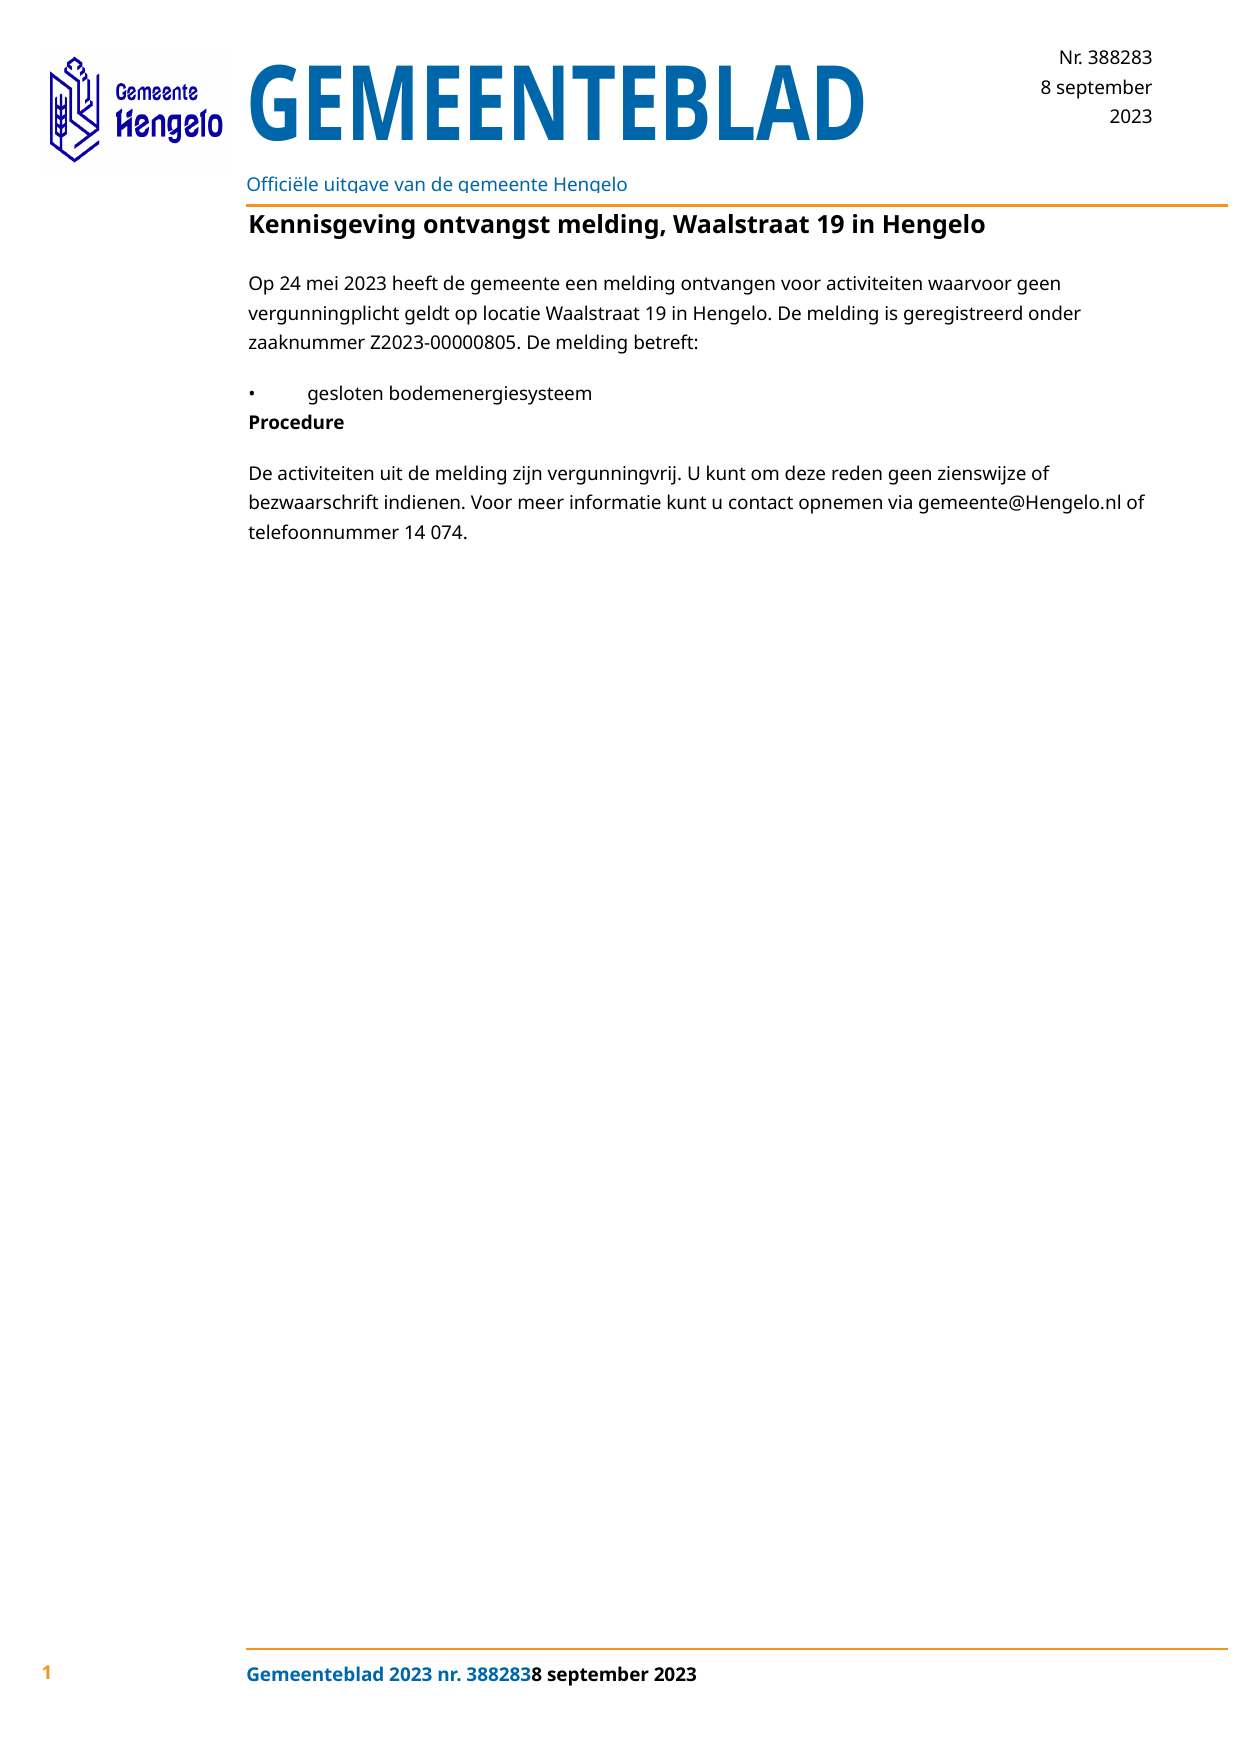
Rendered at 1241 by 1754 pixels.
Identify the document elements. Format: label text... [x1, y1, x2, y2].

text De activiteiten uit de melding zijn vergunningvrij. U kunt om deze reden geen zienswijze of bezwaarschrift indienen. Voor meer informatie kunt u contact opnemen via gemeente@Hengelo.nl of telefoonnummer 14 074. [248, 460, 1152, 545]
text Procedure [248, 409, 1152, 435]
picture [41, 47, 231, 172]
text Kennisgeving ontvangst melding, Waalstraat 19 in Hengelo [248, 207, 1152, 241]
list gesloten bodemenergiesysteem [248, 380, 1152, 406]
text Op 24 mei 2023 heeft de gemeente een melding ontvangen voor activiteiten waarvoor geen vergunningplicht geldt op locatie Waalstraat 19 in Hengelo. De melding is geregistreerd onder zaaknummer Z2023-00000805. De melding betreft: [248, 270, 1152, 355]
